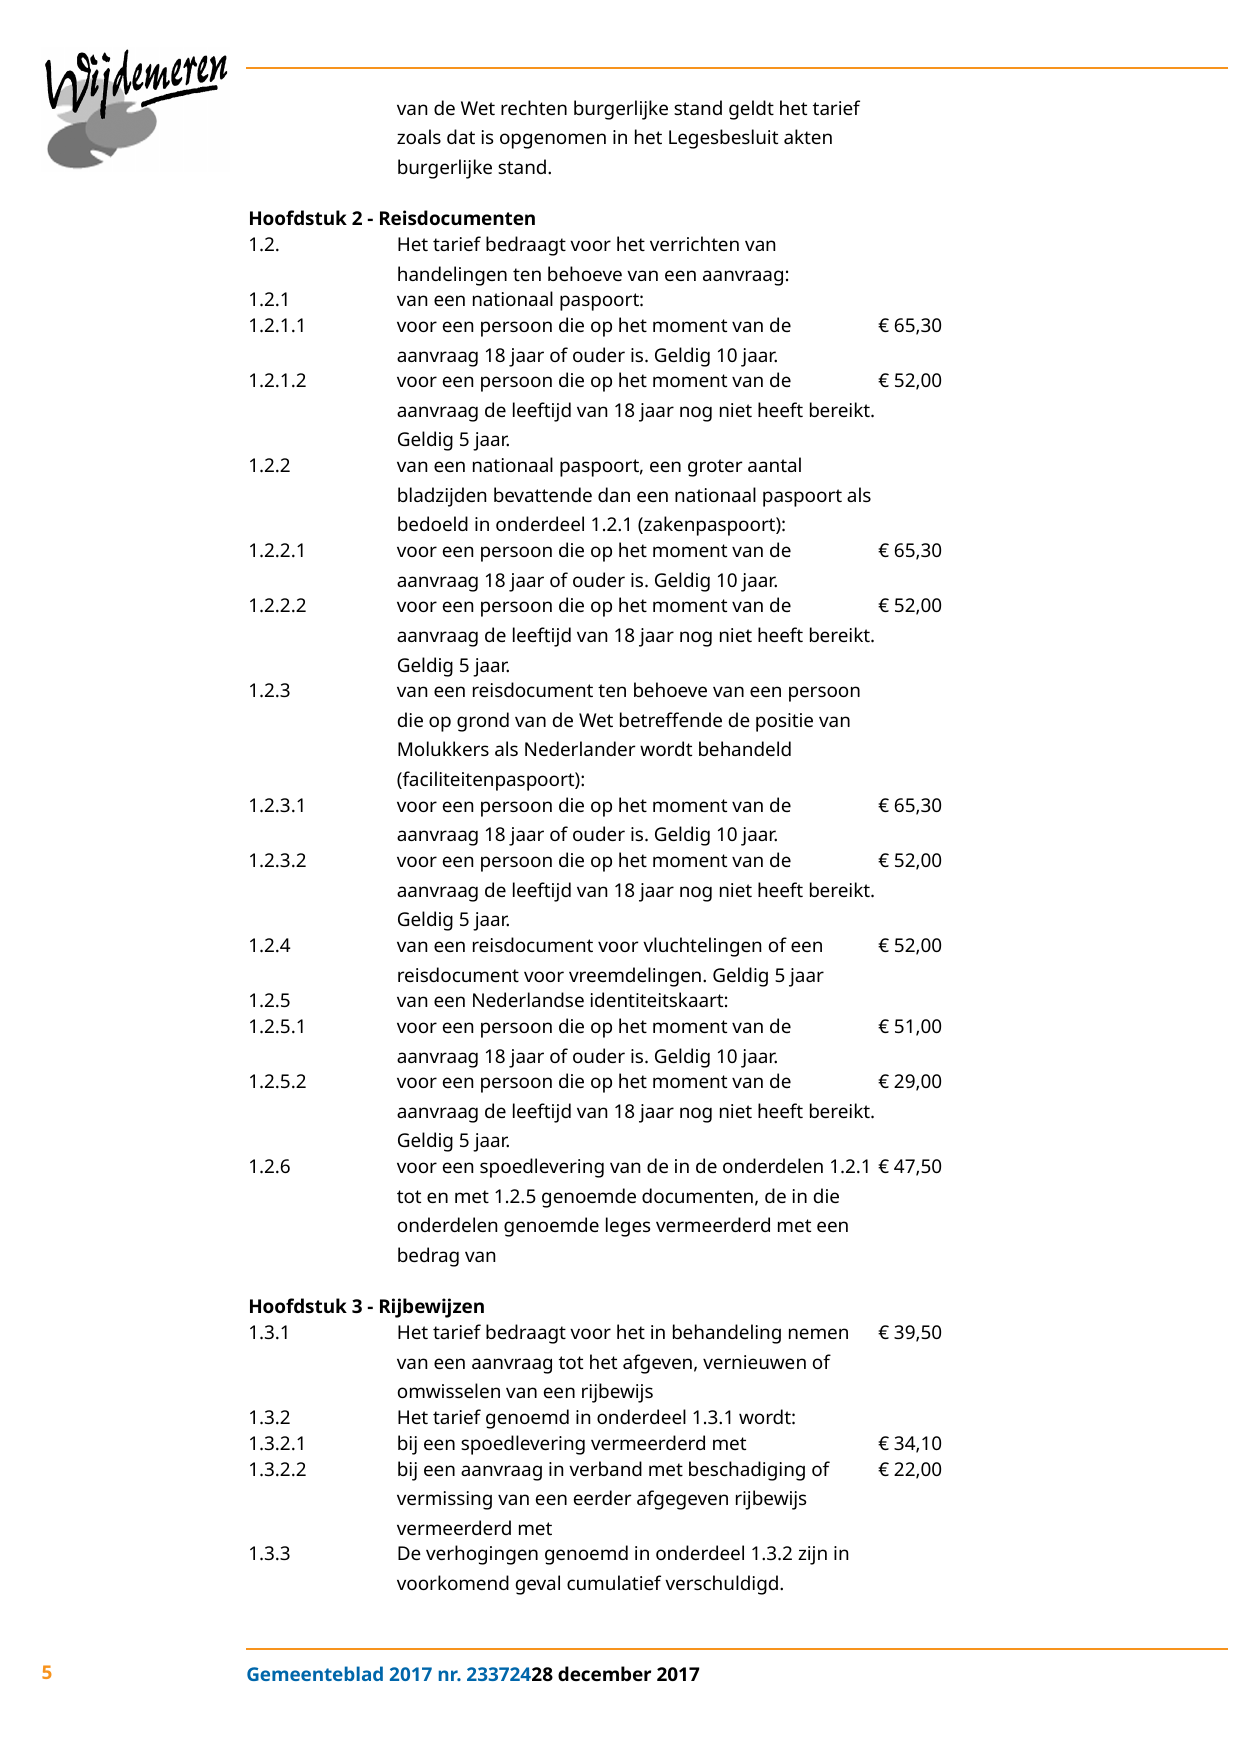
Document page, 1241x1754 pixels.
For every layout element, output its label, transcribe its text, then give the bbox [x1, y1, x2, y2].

table_cell [878, 453, 1015, 537]
table_cell 1.2.1.2 [248, 368, 397, 452]
table_cell 1.2.2 [248, 453, 397, 537]
table_cell Hoofdstuk 2 - Reisdocumenten [248, 205, 878, 231]
table_cell van een Nederlandse identiteitskaart: [397, 988, 878, 1013]
table_cell [878, 95, 1015, 180]
table_cell van een reisdocument ten behoeve van een persoon die op grond van de Wet betreffende de positie van Molukkers als Nederlander wordt behandeld (faciliteitenpaspoort): [397, 678, 878, 792]
table_cell van de Wet rechten burgerlijke stand geldt het tarief zoals dat is opgenomen in het Legesbesluit akten burgerlijke stand. [397, 95, 878, 180]
table_cell van een nationaal paspoort: [397, 286, 878, 312]
table_cell € 22,00 [878, 1456, 1015, 1541]
picture [41, 47, 231, 172]
table_cell [878, 205, 1015, 231]
table_cell 1.3.2.2 [248, 1456, 397, 1541]
table_cell [878, 286, 1015, 312]
table_cell [1015, 1319, 1152, 1404]
table_cell [1015, 1456, 1152, 1541]
table_cell [1015, 1154, 1152, 1268]
table_cell voor een spoedlevering van de in de onderdelen 1.2.1 tot en met 1.2.5 genoemde documenten, de in die onderdelen genoemde leges vermeerderd met een bedrag van [397, 1154, 878, 1268]
table_cell 1.3.2.1 [248, 1430, 397, 1456]
table_cell voor een persoon die op het moment van de aanvraag de leeftijd van 18 jaar nog niet heeft bereikt. Geldig 5 jaar. [397, 847, 878, 932]
table_cell van een nationaal paspoort, een groter aantal bladzijden bevattende dan een nationaal paspoort als bedoeld in onderdeel 1.2.1 (zakenpaspoort): [397, 453, 878, 537]
table_cell van een reisdocument voor vluchtelingen of een reisdocument voor vreemdelingen. Geldig 5 jaar [397, 932, 878, 987]
table_cell 1.2. [248, 231, 397, 286]
table_cell [1015, 1430, 1152, 1456]
table_cell voor een persoon die op het moment van de aanvraag 18 jaar of ouder is. Geldig 10 jaar. [397, 537, 878, 593]
table_cell 1.2.5.2 [248, 1069, 397, 1153]
table_cell € 34,10 [878, 1430, 1015, 1456]
table_cell 1.3.1 [248, 1319, 397, 1404]
table_cell [1015, 1404, 1152, 1430]
table_cell 1.2.6 [248, 1154, 397, 1268]
table_cell [878, 1541, 1015, 1596]
table_cell [878, 1404, 1015, 1430]
table_cell [248, 95, 397, 180]
table_cell Het tarief bedraagt voor het in behandeling nemen van een aanvraag tot het afgeven, vernieuwen of omwisselen van een rijbewijs [397, 1319, 878, 1404]
table_cell bij een aanvraag in verband met beschadiging of vermissing van een eerder afgegeven rijbewijs vermeerderd met [397, 1456, 878, 1541]
table_cell [1015, 368, 1152, 452]
table_cell € 51,00 [878, 1013, 1015, 1068]
table_cell [248, 180, 397, 205]
table_cell voor een persoon die op het moment van de aanvraag 18 jaar of ouder is. Geldig 10 jaar. [397, 1013, 878, 1068]
table_cell [1015, 1268, 1152, 1294]
table_cell [878, 231, 1015, 286]
table_cell € 47,50 [878, 1154, 1015, 1268]
table_cell € 52,00 [878, 847, 1015, 932]
table_cell € 52,00 [878, 932, 1015, 987]
table_cell [248, 1268, 397, 1294]
table_cell [1015, 180, 1152, 205]
table_cell € 65,30 [878, 792, 1015, 847]
table_cell De verhogingen genoemd in onderdeel 1.3.2 zijn in voorkomend geval cumulatief verschuldigd. [397, 1541, 878, 1596]
table_cell [1015, 312, 1152, 367]
table_cell [397, 1268, 878, 1294]
table_cell [1015, 95, 1152, 180]
table_cell € 65,30 [878, 537, 1015, 593]
table_cell 1.2.5.1 [248, 1013, 397, 1068]
table_cell 1.2.2.2 [248, 593, 397, 677]
table_cell [1015, 1294, 1152, 1319]
table_cell 1.3.3 [248, 1541, 397, 1596]
table_cell voor een persoon die op het moment van de aanvraag de leeftijd van 18 jaar nog niet heeft bereikt. Geldig 5 jaar. [397, 593, 878, 677]
table_cell 1.2.3.1 [248, 792, 397, 847]
table_cell [878, 678, 1015, 792]
table_cell [1015, 453, 1152, 537]
table_cell € 52,00 [878, 593, 1015, 677]
table_cell [1015, 593, 1152, 677]
table_cell voor een persoon die op het moment van de aanvraag de leeftijd van 18 jaar nog niet heeft bereikt. Geldig 5 jaar. [397, 368, 878, 452]
table_cell [878, 1294, 1015, 1319]
table_cell Het tarief genoemd in onderdeel 1.3.1 wordt: [397, 1404, 878, 1430]
table_cell Hoofdstuk 3 - Rijbewijzen [248, 1294, 878, 1319]
table_cell € 65,30 [878, 312, 1015, 367]
table_cell [1015, 988, 1152, 1013]
table_cell [1015, 847, 1152, 932]
table_cell Het tarief bedraagt voor het verrichten van handelingen ten behoeve van een aanvraag: [397, 231, 878, 286]
table_cell voor een persoon die op het moment van de aanvraag de leeftijd van 18 jaar nog niet heeft bereikt. Geldig 5 jaar. [397, 1069, 878, 1153]
table_cell [1015, 231, 1152, 286]
table_cell 1.3.2 [248, 1404, 397, 1430]
table_cell € 29,00 [878, 1069, 1015, 1153]
table_cell [1015, 792, 1152, 847]
table_cell [397, 180, 878, 205]
table_cell 1.2.3 [248, 678, 397, 792]
table_cell 1.2.1.1 [248, 312, 397, 367]
table_cell bij een spoedlevering vermeerderd met [397, 1430, 878, 1456]
table_cell [878, 988, 1015, 1013]
table_cell 1.2.2.1 [248, 537, 397, 593]
table_cell [1015, 932, 1152, 987]
table_cell [878, 180, 1015, 205]
table_cell voor een persoon die op het moment van de aanvraag 18 jaar of ouder is. Geldig 10 jaar. [397, 312, 878, 367]
table_cell [878, 1268, 1015, 1294]
table_cell 1.2.1 [248, 286, 397, 312]
table_cell voor een persoon die op het moment van de aanvraag 18 jaar of ouder is. Geldig 10 jaar. [397, 792, 878, 847]
table_cell [1015, 678, 1152, 792]
table_cell € 39,50 [878, 1319, 1015, 1404]
table_cell 1.2.3.2 [248, 847, 397, 932]
table_cell 1.2.4 [248, 932, 397, 987]
table_cell € 52,00 [878, 368, 1015, 452]
table_cell [1015, 205, 1152, 231]
table_cell [1015, 1069, 1152, 1153]
table_cell [1015, 537, 1152, 593]
table_cell [1015, 286, 1152, 312]
table_cell 1.2.5 [248, 988, 397, 1013]
table_cell [1015, 1013, 1152, 1068]
table_cell [1015, 1541, 1152, 1596]
